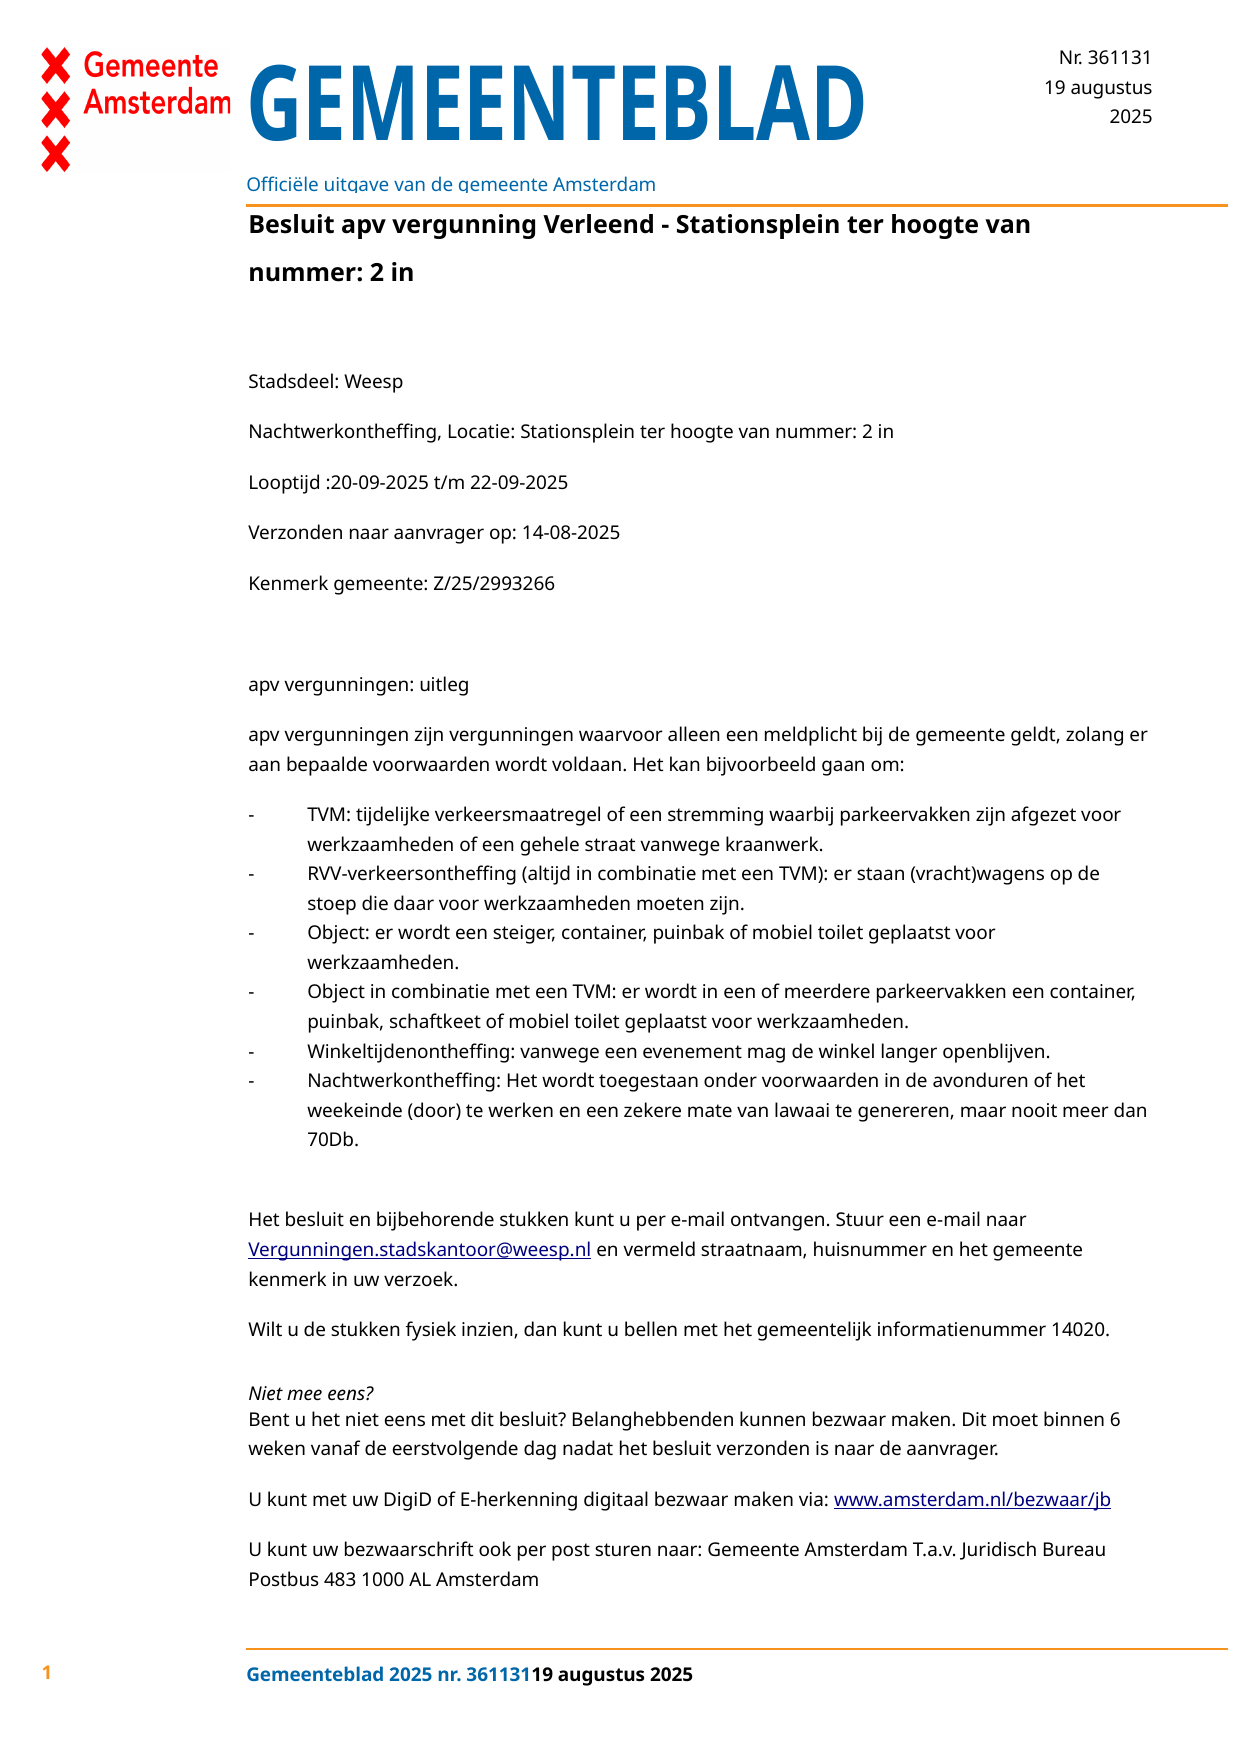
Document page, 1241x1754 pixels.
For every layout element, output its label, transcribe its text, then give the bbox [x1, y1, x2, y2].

list Object: er wordt een steiger, container, puinbak of mobiel toilet geplaatst voor werkzaamheden. [248, 919, 1152, 975]
text Niet mee eens? [248, 1380, 1152, 1406]
list TVM: tijdelijke verkeersmaatregel of een stremming waarbij parkeervakken zijn afgezet voor werkzaamheden of een gehele straat vanwege kraanwerk. [248, 801, 1152, 857]
list Object in combinatie met een TVM: er wordt in een of meerdere parkeervakken een container, puinbak, schaftkeet of mobiel toilet geplaatst voor werkzaamheden. [248, 979, 1152, 1034]
text U kunt met uw DigiD of E-herkenning digitaal bezwaar maken via: www.amsterdam.nl/bezwaar/jb [248, 1486, 1152, 1512]
text Wilt u de stukken fysiek inzien, dan kunt u bellen met het gemeentelijk informatienummer 14020. [248, 1316, 1152, 1342]
list Nachtwerkontheffing: Het wordt toegestaan onder voorwaarden in de avonduren of het weekeinde (door) te werken en een zekere mate van lawaai te genereren, maar nooit meer dan 70Db. [248, 1067, 1152, 1152]
picture [41, 47, 231, 172]
text apv vergunningen: uitleg [248, 671, 1152, 697]
text apv vergunningen zijn vergunningen waarvoor alleen een meldplicht bij de gemeente geldt, zolang er aan bepaalde voorwaarden wordt voldaan. Het kan bijvoorbeeld gaan om: [248, 721, 1152, 777]
text Kenmerk gemeente: Z/25/2993266 [248, 570, 1152, 596]
text Het besluit en bijbehorende stukken kunt u per e-mail ontvangen. Stuur een e-mail naar Vergunningen.stadskantoor@weesp.nl en vermeld straatnaam, huisnummer en het gemeente kenmerk in uw verzoek. [248, 1207, 1152, 1292]
text U kunt uw bezwaarschrift ook per post sturen naar: Gemeente Amsterdam T.a.v. Juridisch Bureau Postbus 483 1000 AL Amsterdam [248, 1536, 1152, 1592]
text Besluit apv vergunning Verleend - Stationsplein ter hoogte van nummer: 2 in [248, 207, 1152, 288]
text Nachtwerkontheffing, Locatie: Stationsplein ter hoogte van nummer: 2 in [248, 419, 1152, 444]
text Bent u het niet eens met dit besluit? Belanghebbenden kunnen bezwaar maken. Dit moet binnen 6 weken vanaf de eerstvolgende dag nadat het besluit verzonden is naar de aanvrager. [248, 1406, 1152, 1461]
text Verzonden naar aanvrager op: 14-08-2025 [248, 519, 1152, 545]
list RVV-verkeersontheffing (altijd in combinatie met een TVM): er staan (vracht)wagens op de stoep die daar voor werkzaamheden moeten zijn. [248, 860, 1152, 916]
text Looptijd :20-09-2025 t/m 22-09-2025 [248, 469, 1152, 495]
text Stadsdeel: Weesp [248, 368, 1152, 394]
list Winkeltijdenontheffing: vanwege een evenement mag de winkel langer openblijven. [248, 1038, 1152, 1064]
